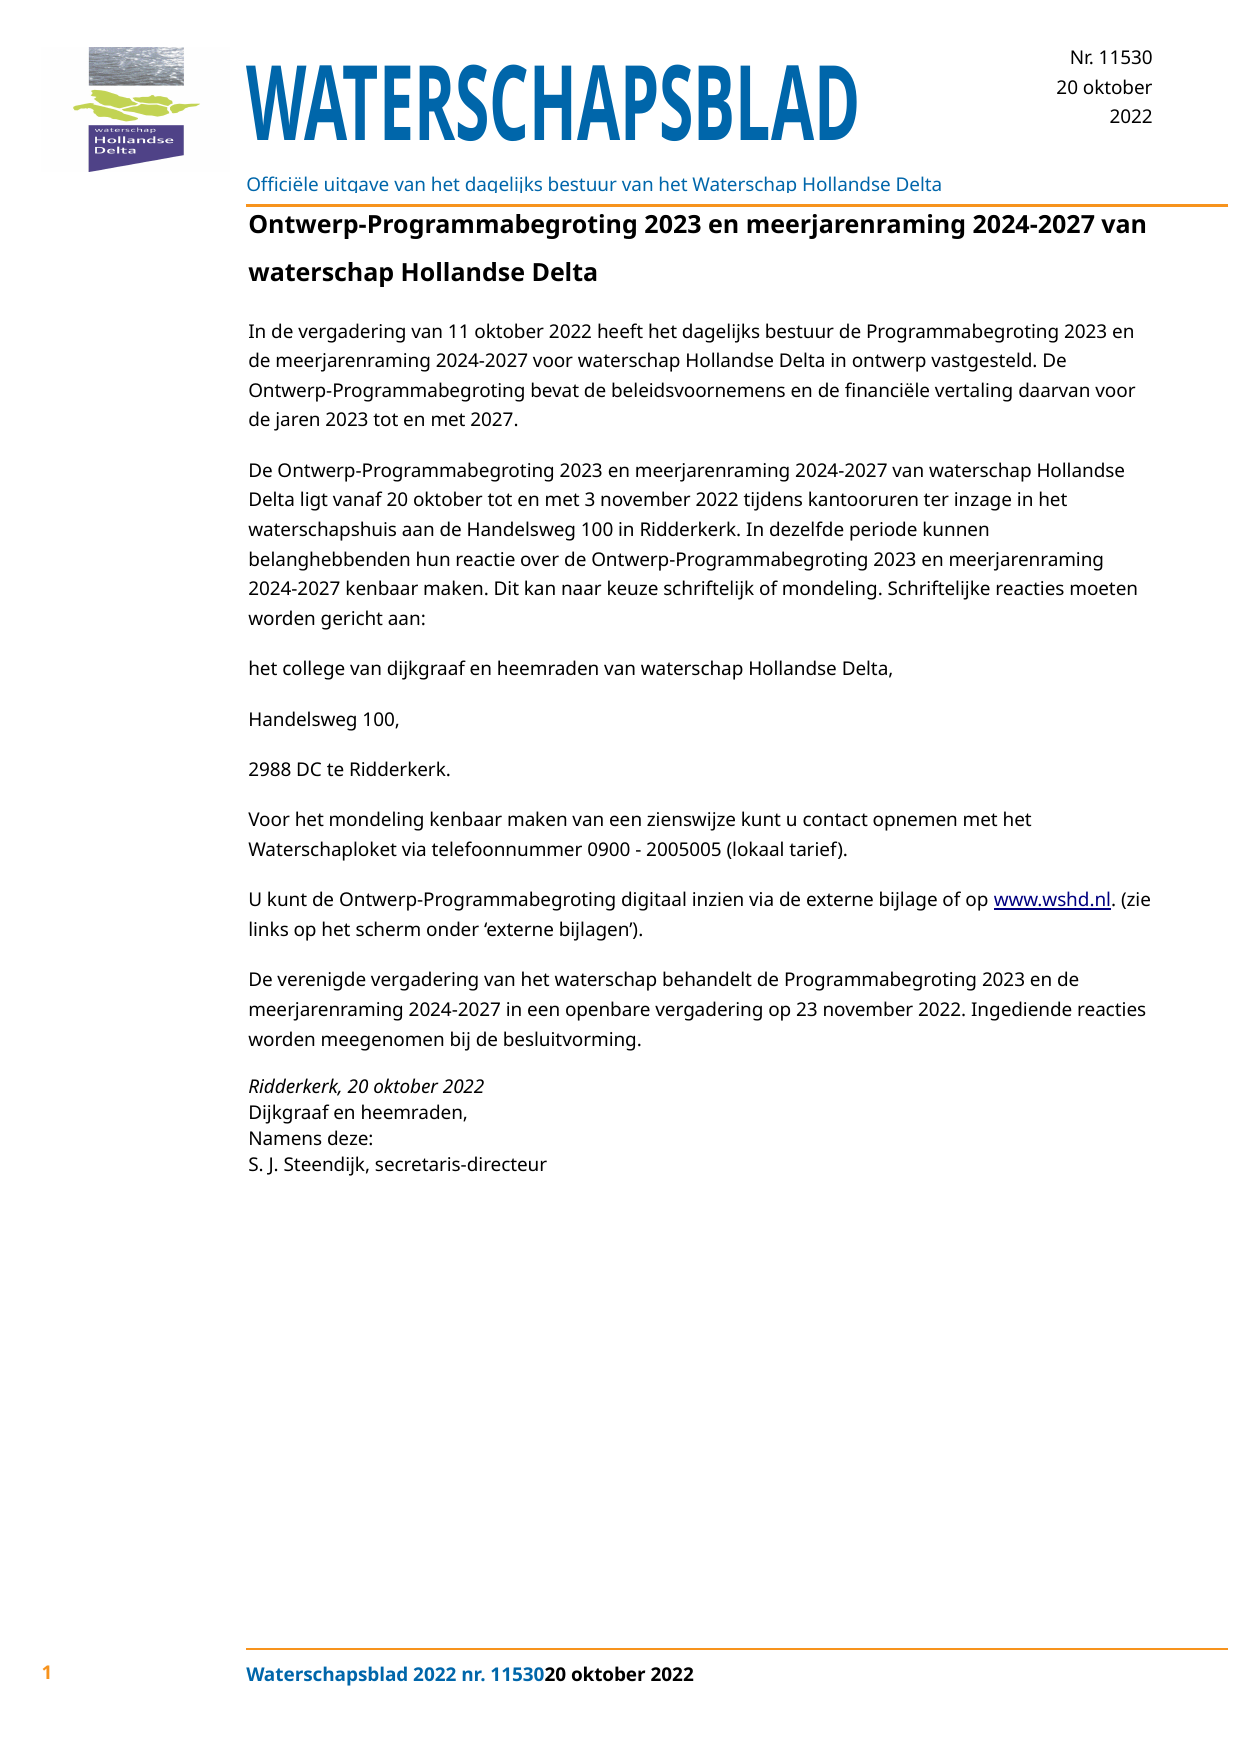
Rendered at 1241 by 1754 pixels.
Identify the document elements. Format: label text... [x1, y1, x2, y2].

text Voor het mondeling kenbaar maken van een zienswijze kunt u contact opnemen met het Waterschaploket via telefoonnummer 0900 - 2005005 (lokaal tarief). [248, 807, 1152, 862]
text Ontwerp-Programmabegroting 2023 en meerjarenraming 2024-2027 van waterschap Hollandse Delta [248, 207, 1152, 288]
text Namens deze: [248, 1125, 1152, 1151]
text In de vergadering van 11 oktober 2022 heeft het dagelijks bestuur de Programmabegroting 2023 en de meerjarenraming 2024-2027 voor waterschap Hollandse Delta in ontwerp vastgesteld. De Ontwerp-Programmabegroting bevat de beleidsvoornemens en de financiële vertaling daarvan voor de jaren 2023 tot en met 2027. [248, 318, 1152, 432]
text het college van dijkgraaf en heemraden van waterschap Hollandse Delta, [248, 655, 1152, 681]
text Ridderkerk, 20 oktober 2022 [248, 1074, 1152, 1099]
picture [41, 47, 231, 172]
text De verenigde vergadering van het waterschap behandelt de Programmabegroting 2023 en de meerjarenraming 2024-2027 in een openbare vergadering op 23 november 2022. Ingediende reacties worden meegenomen bij de besluitvorming. [248, 967, 1152, 1052]
text Dijkgraaf en heemraden, [248, 1099, 1152, 1125]
text Handelsweg 100, [248, 706, 1152, 732]
text 2988 DC te Ridderkerk. [248, 756, 1152, 782]
text De Ontwerp-Programmabegroting 2023 en meerjarenraming 2024-2027 van waterschap Hollandse Delta ligt vanaf 20 oktober tot en met 3 november 2022 tijdens kantooruren ter inzage in het waterschapshuis aan de Handelsweg 100 in Ridderkerk. In dezelfde periode kunnen belanghebbenden hun reactie over de Ontwerp-Programmabegroting 2023 en meerjarenraming 2024-2027 kenbaar maken. Dit kan naar keuze schriftelijk of mondeling. Schriftelijke reacties moeten worden gericht aan: [248, 457, 1152, 631]
text S. J. Steendijk, secretaris-directeur [248, 1151, 1152, 1177]
text U kunt de Ontwerp-Programmabegroting digitaal inzien via de externe bijlage of op www.wshd.nl. (zie links op het scherm onder ‘externe bijlagen’). [248, 887, 1152, 942]
